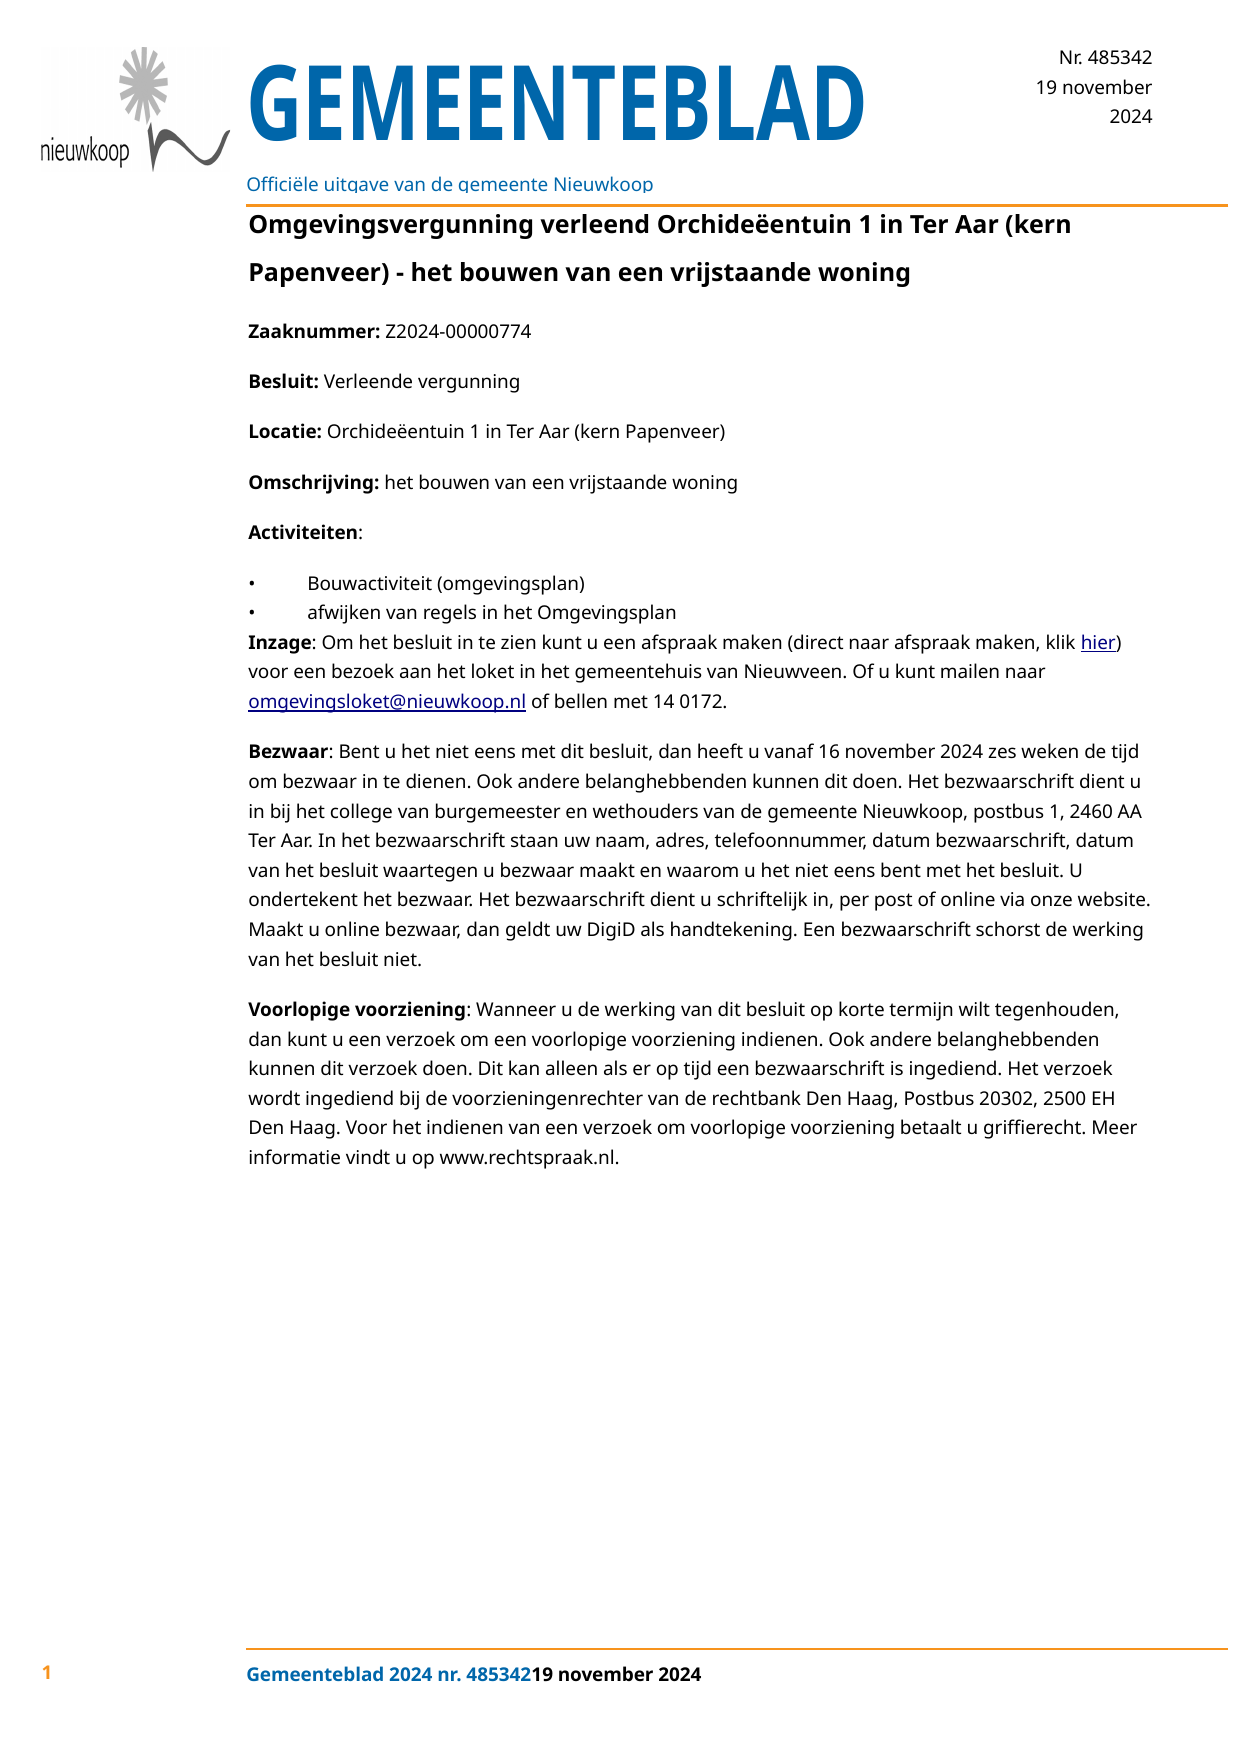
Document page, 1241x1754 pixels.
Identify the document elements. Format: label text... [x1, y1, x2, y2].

text Inzage: Om het besluit in te zien kunt u een afspraak maken (direct naar afspraak maken, klik hier) voor een bezoek aan het loket in het gemeentehuis van Nieuwveen. Of u kunt mailen naar omgevingsloket@nieuwkoop.nl of bellen met 14 0172. [248, 629, 1152, 714]
text Bezwaar: Bent u het niet eens met dit besluit, dan heeft u vanaf 16 november 2024 zes weken de tijd om bezwaar in te dienen. Ook andere belanghebbenden kunnen dit doen. Het bezwaarschrift dient u in bij het college van burgemeester en wethouders van de gemeente Nieuwkoop, postbus 1, 2460 AA Ter Aar. In het bezwaarschrift staan uw naam, adres, telefoonnummer, datum bezwaarschrift, datum van het besluit waartegen u bezwaar maakt en waarom u het niet eens bent met het besluit. U ondertekent het bezwaar. Het bezwaarschrift dient u schriftelijk in, per post of online via onze website. Maakt u online bezwaar, dan geldt uw DigiD als handtekening. Een bezwaarschrift schorst de werking van het besluit niet. [248, 739, 1152, 972]
text Omschrijving: het bouwen van een vrijstaande woning [248, 469, 1152, 495]
list afwijken van regels in het Omgevingsplan [248, 599, 1152, 625]
text Locatie: Orchideëentuin 1 in Ter Aar (kern Papenveer) [248, 419, 1152, 444]
list Bouwactiviteit (omgevingsplan) [248, 570, 1152, 596]
text Activiteiten: [248, 519, 1152, 545]
text Besluit: Verleende vergunning [248, 368, 1152, 394]
picture [41, 47, 231, 172]
text Omgevingsvergunning verleend Orchideëentuin 1 in Ter Aar (kern Papenveer) - het bouwen van een vrijstaande woning [248, 207, 1152, 288]
text Zaaknummer: Z2024-00000774 [248, 318, 1152, 344]
text Voorlopige voorziening: Wanneer u de werking van dit besluit op korte termijn wilt tegenhouden, dan kunt u een verzoek om een voorlopige voorziening indienen. Ook andere belanghebbenden kunnen dit verzoek doen. Dit kan alleen als er op tijd een bezwaarschrift is ingediend. Het verzoek wordt ingediend bij de voorzieningenrechter van de rechtbank Den Haag, Postbus 20302, 2500 EH Den Haag. Voor het indienen van een verzoek om voorlopige voorziening betaalt u griffierecht. Meer informatie vindt u op www.rechtspraak.nl. [248, 996, 1152, 1170]
